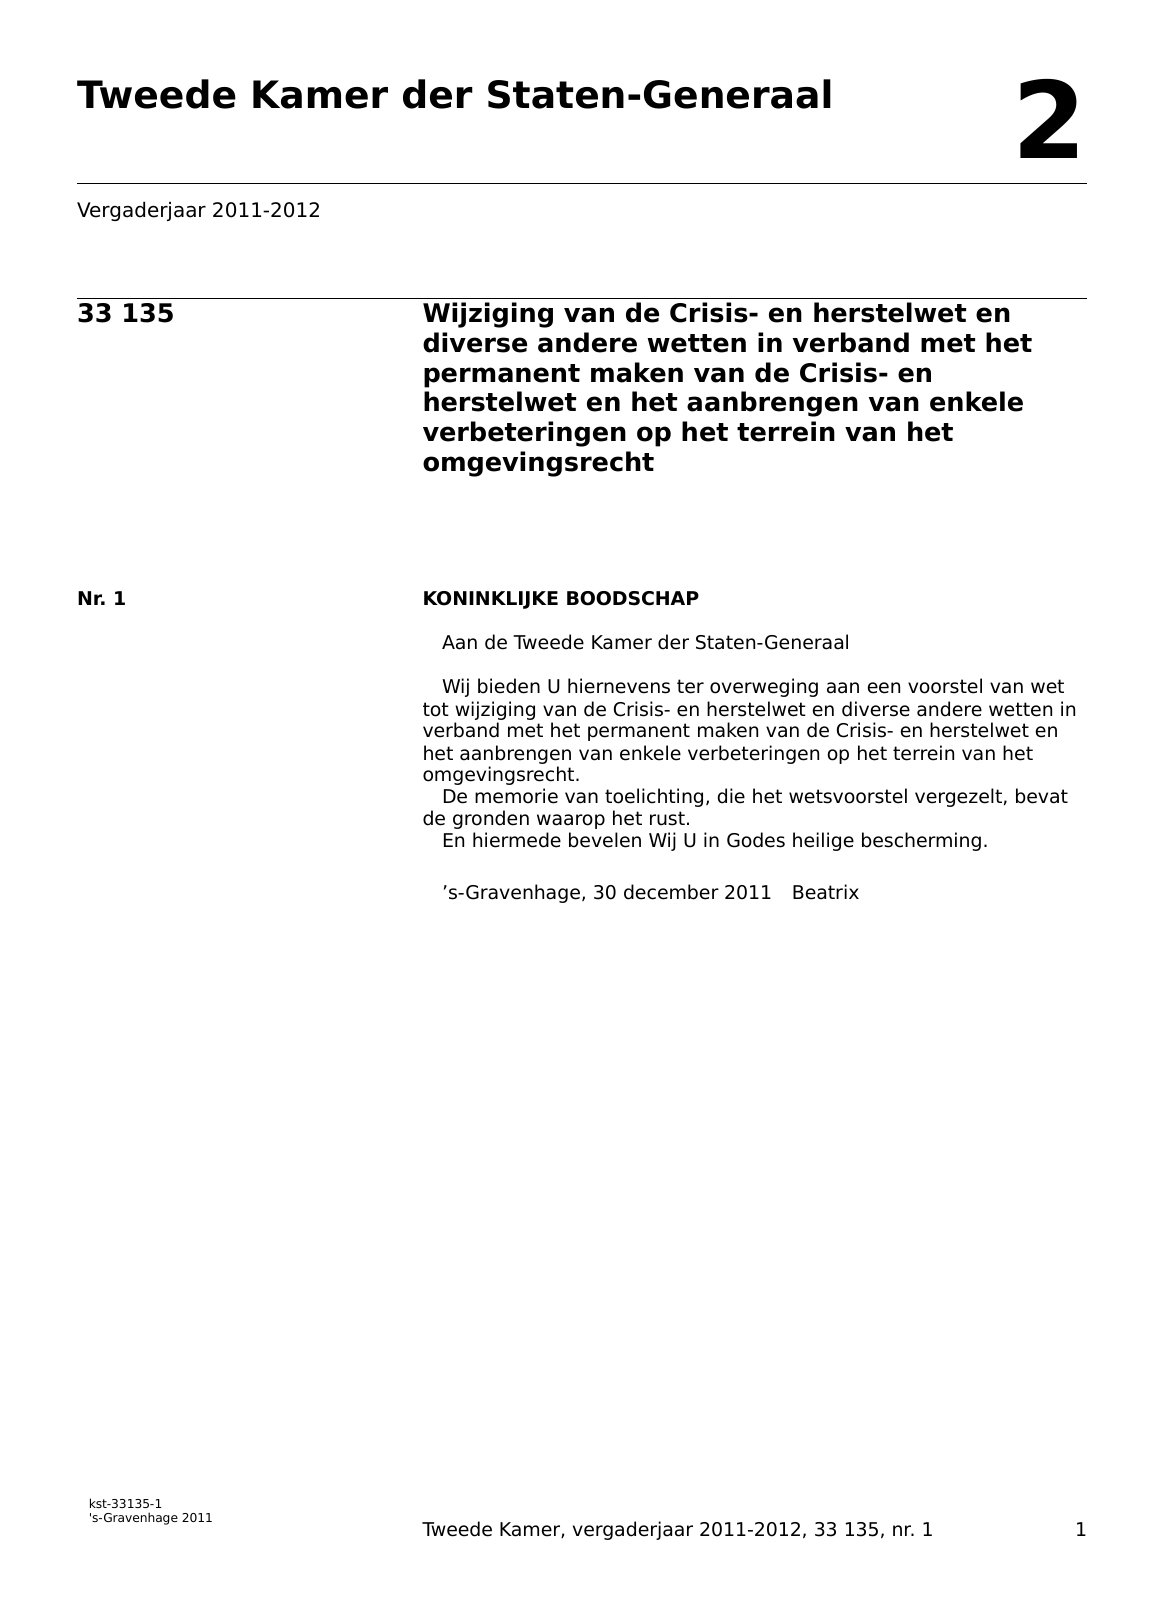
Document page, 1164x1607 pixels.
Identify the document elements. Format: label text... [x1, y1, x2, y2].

text De memorie van toelichting, die het wetsvoorstel vergezelt, bevat de gronden waarop het rust. [422, 786, 1087, 830]
text Wij bieden U hiernevens ter overweging aan een voorstel van wet tot wijziging van de Crisis- en herstelwet en diverse andere wetten in verband met het permanent maken van de Crisis- en herstelwet en het aanbrengen van enkele verbeteringen op het terrein van het omgevingsrecht. [422, 676, 1087, 786]
text kst-33135-1 [88, 1497, 323, 1511]
text Aan de Tweede Kamer der Staten-Generaal [422, 632, 1087, 654]
text 's-Gravenhage 2011 [88, 1511, 323, 1525]
table_cell Vergaderjaar 2011-2012 [77, 184, 1087, 298]
text ’s-Gravenhage, 30 december 2011 Beatrix [422, 882, 1087, 904]
subtitle Nr. 1 KONINKLIJKE BOODSCHAP [77, 588, 1087, 610]
table_header Tweede Kamer der Staten-Generaal [77, 59, 886, 183]
subtitle 33 135 Wijziging van de Crisis- en herstelwet en diverse andere wetten in verband met het permanent maken van de Crisis- en herstelwet en het aanbrengen van enkele verbeteringen op het terrein van het omgevingsrecht [77, 299, 1087, 477]
table_header 2 [886, 59, 1087, 183]
text En hiermede bevelen Wij U in Godes heilige bescherming. [422, 830, 1087, 852]
